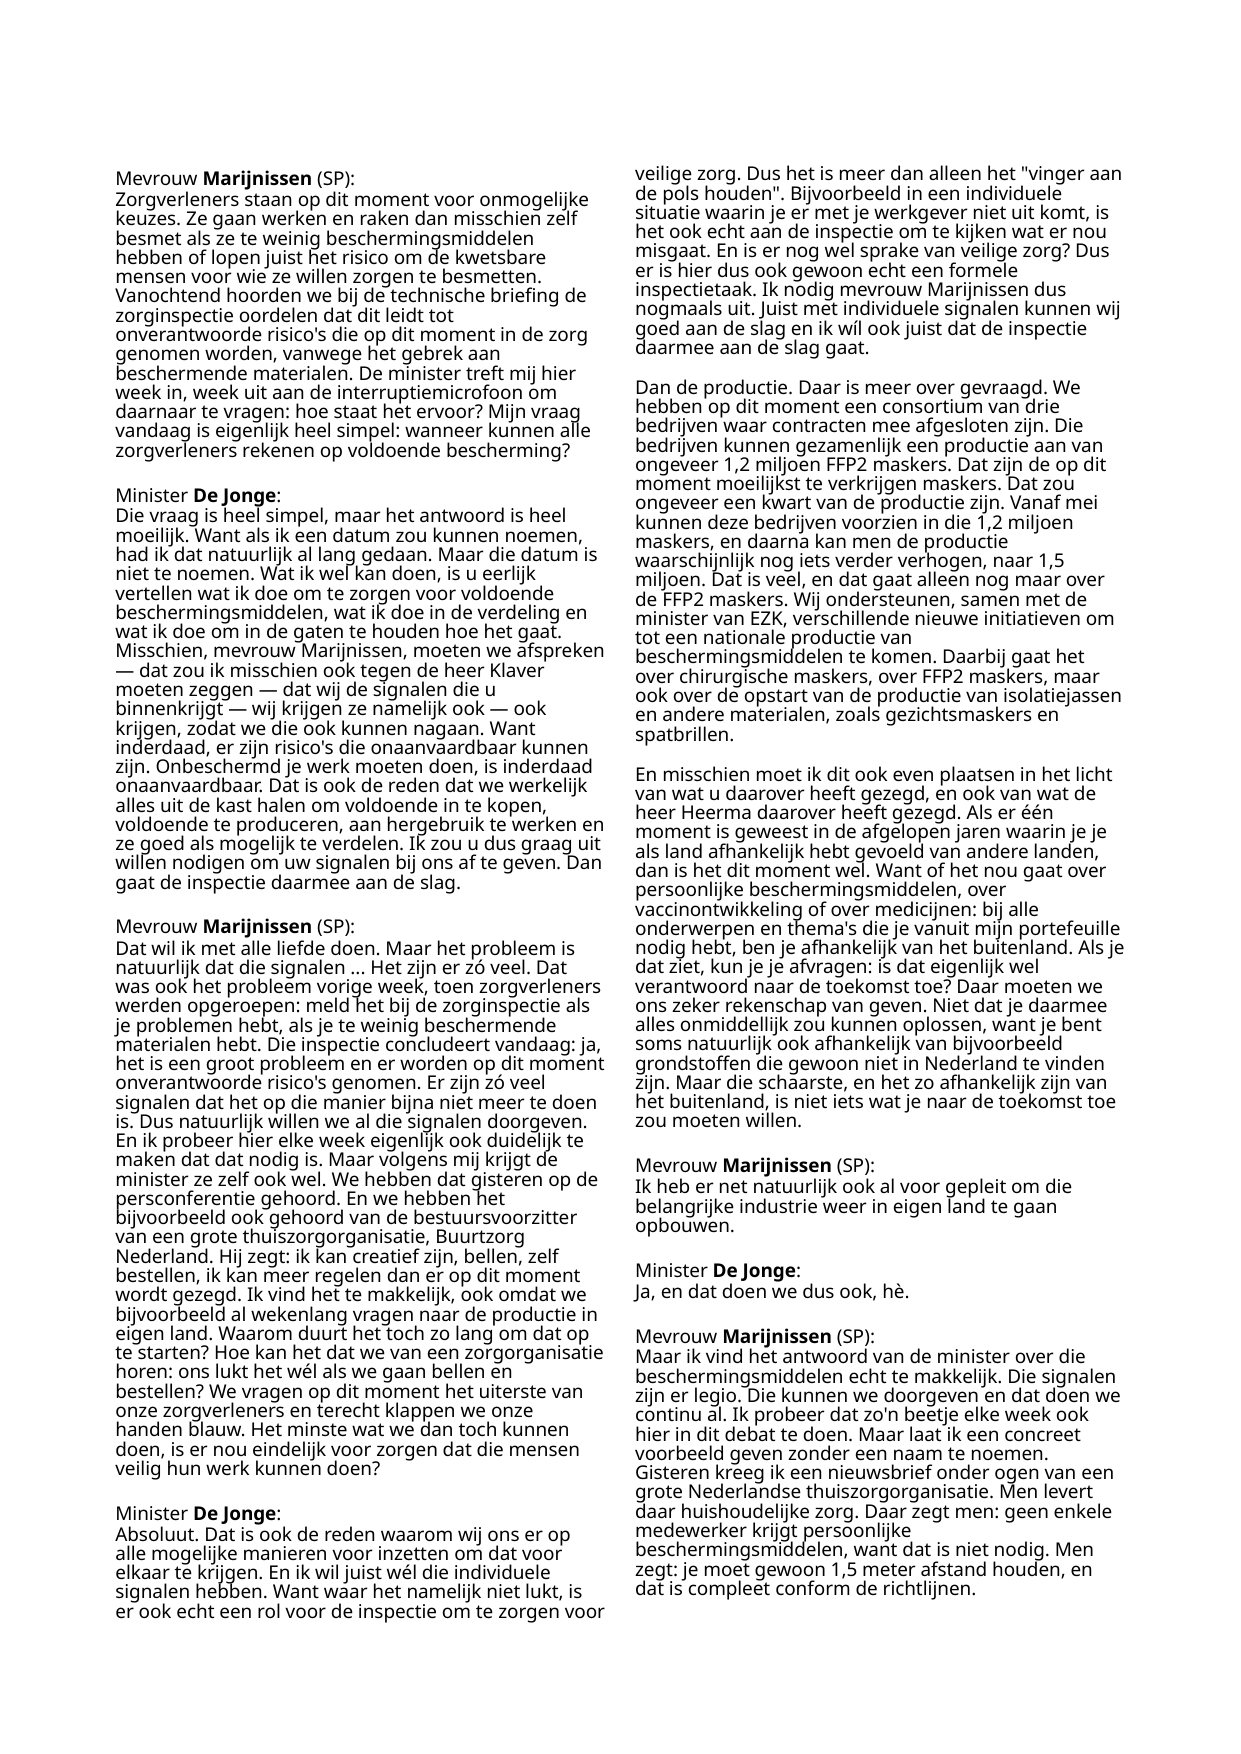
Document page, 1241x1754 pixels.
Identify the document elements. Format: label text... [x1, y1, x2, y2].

text En misschien moet ik dit ook even plaatsen in het licht van wat u daarover heeft gezegd, en ook van wat de heer Heerma daarover heeft gezegd. Als er één moment is geweest in de afgelopen jaren waarin je je als land afhankelijk hebt gevoeld van andere landen, dan is het dit moment wel. Want of het nou gaat over persoonlijke beschermingsmiddelen, over vaccinontwikkeling of over medicijnen: bij alle onderwerpen en thema's die je vanuit mijn portefeuille nodig hebt, ben je afhankelijk van het buitenland. Als je dat ziet, kun je je afvragen: is dat eigenlijk wel verantwoord naar de toekomst toe? Daar moeten we ons zeker rekenschap van geven. Niet dat je daarmee alles onmiddellijk zou kunnen oplossen, want je bent soms natuurlijk ook afhankelijk van bijvoorbeeld grondstoffen die gewoon niet in Nederland te vinden zijn. Maar die schaarste, en het zo afhankelijk zijn van het buitenland, is niet iets wat je naar de toekomst toe zou moeten willen. [635, 766, 1125, 1132]
text Absoluut. Dat is ook de reden waarom wij ons er op alle mogelijke manieren voor inzetten om dat voor elkaar te krijgen. En ik wil juist wél die individuele signalen hebben. Want waar het namelijk niet lukt, is er ook echt een rol voor de inspectie om te zorgen voor [115, 1526, 605, 1622]
text Minister De Jonge: [635, 1257, 1125, 1283]
text Minister De Jonge: [115, 1500, 605, 1526]
text Maar ik vind het antwoord van de minister over die beschermingsmiddelen echt te makkelijk. Die signalen zijn er legio. Die kunnen we doorgeven en dat doen we continu al. Ik probeer dat zo'n beetje elke week ook hier in dit debat te doen. Maar laat ik een concreet voorbeeld geven zonder een naam te noemen. Gisteren kreeg ik een nieuwsbrief onder ogen van een grote Nederlandse thuiszorgorganisatie. Men levert daar huishoudelijke zorg. Daar zegt men: geen enkele medewerker krijgt persoonlijke beschermingsmiddelen, want dat is niet nodig. Men zegt: je moet gewoon 1,5 meter afstand houden, en dat is compleet conform de richtlijnen. [635, 1348, 1125, 1599]
text Mevrouw Marijnissen (SP): [635, 1153, 1125, 1178]
text Minister De Jonge: [115, 482, 605, 507]
text Dan de productie. Daar is meer over gevraagd. We hebben op dit moment een consortium van drie bedrijven waar contracten mee afgesloten zijn. Die bedrijven kunnen gezamenlijk een productie aan van ongeveer 1,2 miljoen FFP2 maskers. Dat zijn de op dit moment moeilijkst te verkrijgen maskers. Dat zou ongeveer een kwart van de productie zijn. Vanaf mei kunnen deze bedrijven voorzien in die 1,2 miljoen maskers, en daarna kan men de productie waarschijnlijk nog iets verder verhogen, naar 1,5 miljoen. Dat is veel, en dat gaat alleen nog maar over de FFP2 maskers. Wij ondersteunen, samen met de minister van EZK, verschillende nieuwe initiatieven om tot een nationale productie van beschermingsmiddelen te komen. Daarbij gaat het over chirurgische maskers, over FFP2 maskers, maar ook over de opstart van de productie van isolatiejassen en andere materialen, zoals gezichtsmaskers en spatbrillen. [635, 379, 1125, 745]
text Mevrouw Marijnissen (SP): [115, 914, 605, 939]
text Ja, en dat doen we dus ook, hè. [635, 1283, 1125, 1302]
text veilige zorg. Dus het is meer dan alleen het "vinger aan de pols houden". Bijvoorbeeld in een individuele situatie waarin je er met je werkgever niet uit komt, is het ook echt aan de inspectie om te kijken wat er nou misgaat. En is er nog wel sprake van veilige zorg? Dus er is hier dus ook gewoon echt een formele inspectietaak. Ik nodig mevrouw Marijnissen dus nogmaals uit. Juist met individuele signalen kunnen wij goed aan de slag en ik wíl ook juist dat de inspectie daarmee aan de slag gaat. [635, 165, 1125, 358]
text Zorgverleners staan op dit moment voor onmogelijke keuzes. Ze gaan werken en raken dan misschien zelf besmet als ze te weinig beschermingsmiddelen hebben of lopen juist het risico om de kwetsbare mensen voor wie ze willen zorgen te besmetten. Vanochtend hoorden we bij de technische briefing de zorginspectie oordelen dat dit leidt tot onverantwoorde risico's die op dit moment in de zorg genomen worden, vanwege het gebrek aan beschermende materialen. De minister treft mij hier week in, week uit aan de interruptiemicrofoon om daarnaar te vragen: hoe staat het ervoor? Mijn vraag vandaag is eigenlijk heel simpel: wanneer kunnen alle zorgverleners rekenen op voldoende bescherming? [115, 191, 605, 461]
text Dat wil ik met alle liefde doen. Maar het probleem is natuurlijk dat die signalen ... Het zijn er zó veel. Dat was ook het probleem vorige week, toen zorgverleners werden opgeroepen: meld het bij de zorginspectie als je problemen hebt, als je te weinig beschermende materialen hebt. Die inspectie concludeert vandaag: ja, het is een groot probleem en er worden op dit moment onverantwoorde risico's genomen. Er zijn zó veel signalen dat het op die manier bijna niet meer te doen is. Dus natuurlijk willen we al die signalen doorgeven. En ik probeer hier elke week eigenlijk ook duidelijk te maken dat dat nodig is. Maar volgens mij krijgt de minister ze zelf ook wel. We hebben dat gisteren op de persconferentie gehoord. En we hebben het bijvoorbeeld ook gehoord van de bestuursvoorzitter van een grote thuiszorgorganisatie, Buurtzorg Nederland. Hij zegt: ik kan creatief zijn, bellen, zelf bestellen, ik kan meer regelen dan er op dit moment wordt gezegd. Ik vind het te makkelijk, ook omdat we bijvoorbeeld al wekenlang vragen naar de productie in eigen land. Waarom duurt het toch zo lang om dat op te starten? Hoe kan het dat we van een zorgorganisatie horen: ons lukt het wél als we gaan bellen en bestellen? We vragen op dit moment het uiterste van onze zorgverleners en terecht klappen we onze handen blauw. Het minste wat we dan toch kunnen doen, is er nou eindelijk voor zorgen dat die mensen veilig hun werk kunnen doen? [115, 939, 605, 1479]
text Mevrouw Marijnissen (SP): [115, 165, 605, 191]
text Mevrouw Marijnissen (SP): [635, 1323, 1125, 1348]
text Ik heb er net natuurlijk ook al voor gepleit om die belangrijke industrie weer in eigen land te gaan opbouwen. [635, 1178, 1125, 1236]
text Die vraag is heel simpel, maar het antwoord is heel moeilijk. Want als ik een datum zou kunnen noemen, had ik dat natuurlijk al lang gedaan. Maar die datum is niet te noemen. Wat ik wel kan doen, is u eerlijk vertellen wat ik doe om te zorgen voor voldoende beschermingsmiddelen, wat ik doe in de verdeling en wat ik doe om in de gaten te houden hoe het gaat. Misschien, mevrouw Marijnissen, moeten we afspreken — dat zou ik misschien ook tegen de heer Klaver moeten zeggen — dat wij de signalen die u binnenkrijgt — wij krijgen ze namelijk ook — ook krijgen, zodat we die ook kunnen nagaan. Want inderdaad, er zijn risico's die onaanvaardbaar kunnen zijn. Onbeschermd je werk moeten doen, is inderdaad onaanvaardbaar. Dat is ook de reden dat we werkelijk alles uit de kast halen om voldoende in te kopen, voldoende te produceren, aan hergebruik te werken en ze goed als mogelijk te verdelen. Ik zou u dus graag uit willen nodigen om uw signalen bij ons af te geven. Dan gaat de inspectie daarmee aan de slag. [115, 507, 605, 893]
